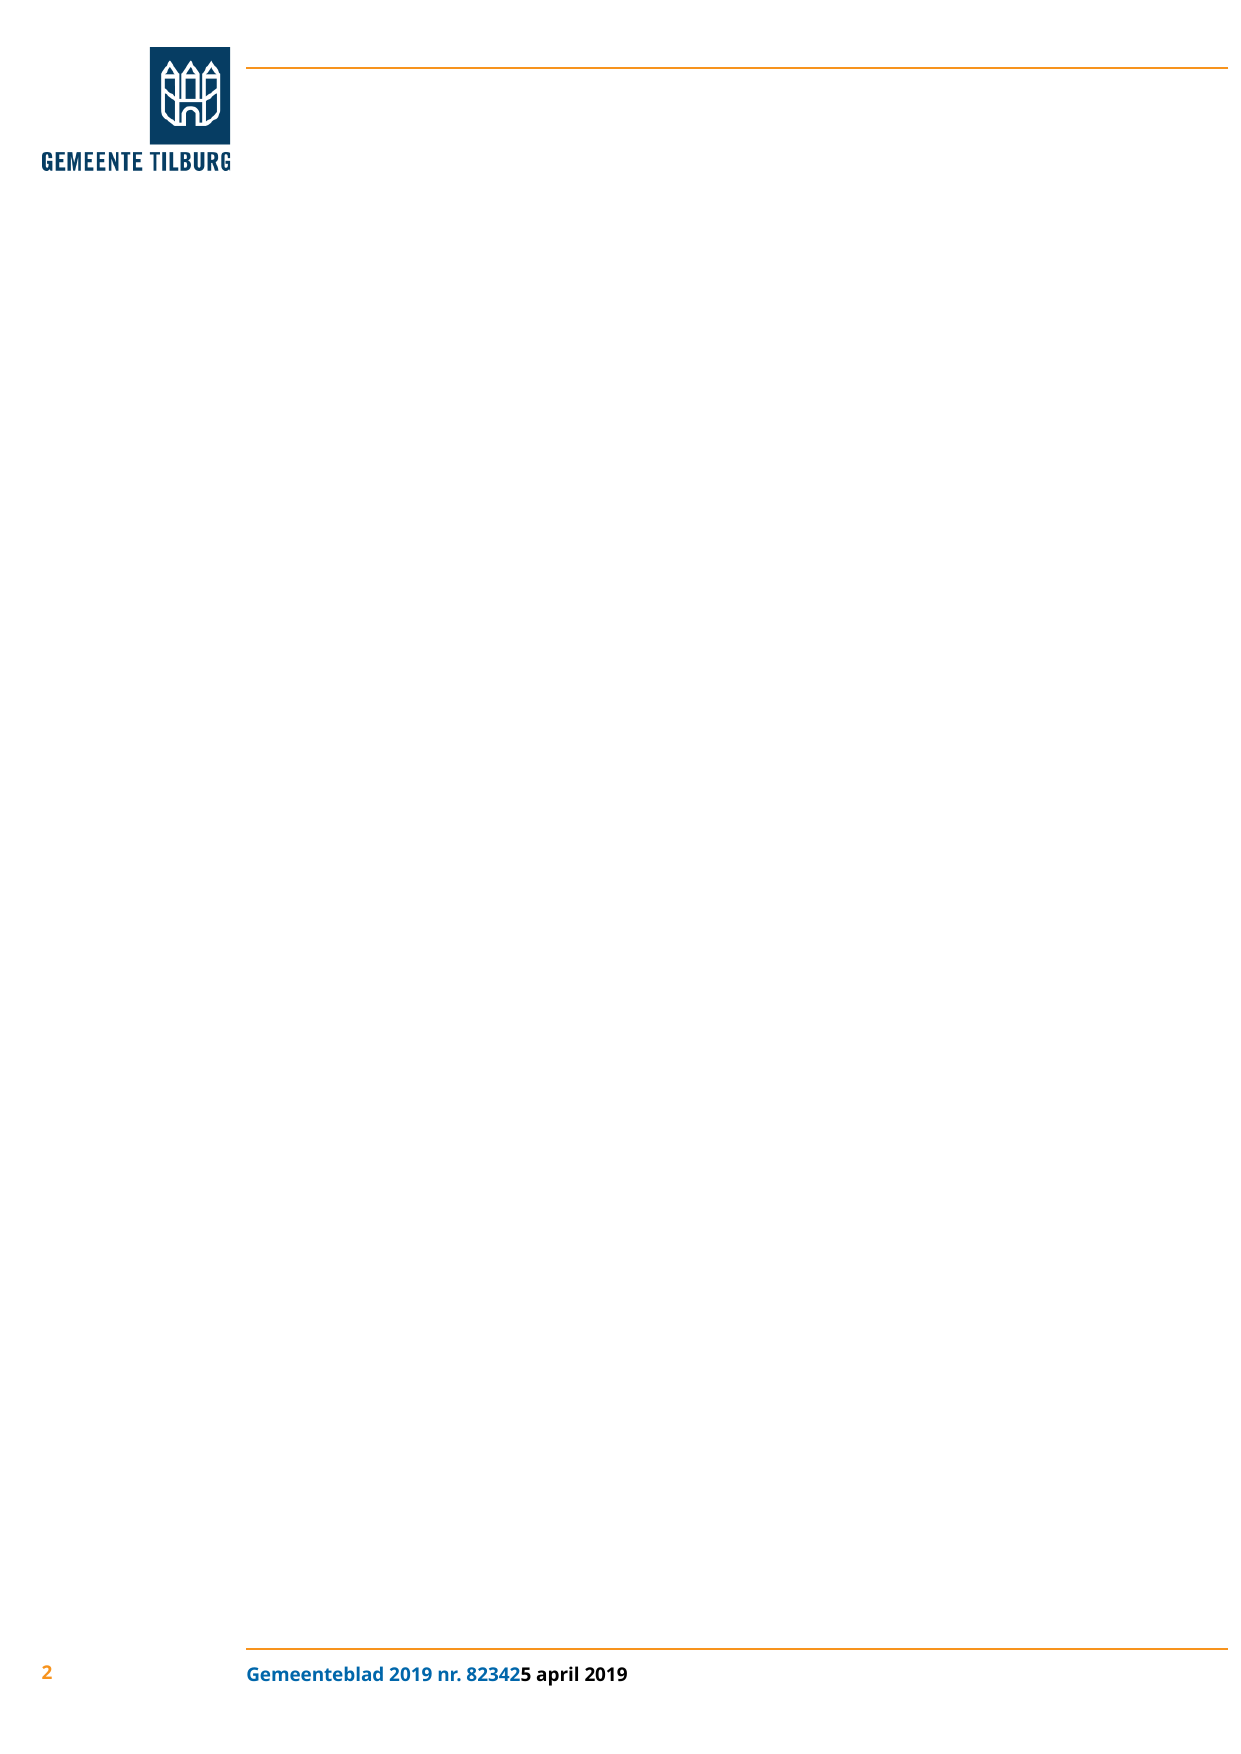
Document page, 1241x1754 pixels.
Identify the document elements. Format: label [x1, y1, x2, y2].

picture [41, 47, 231, 172]
